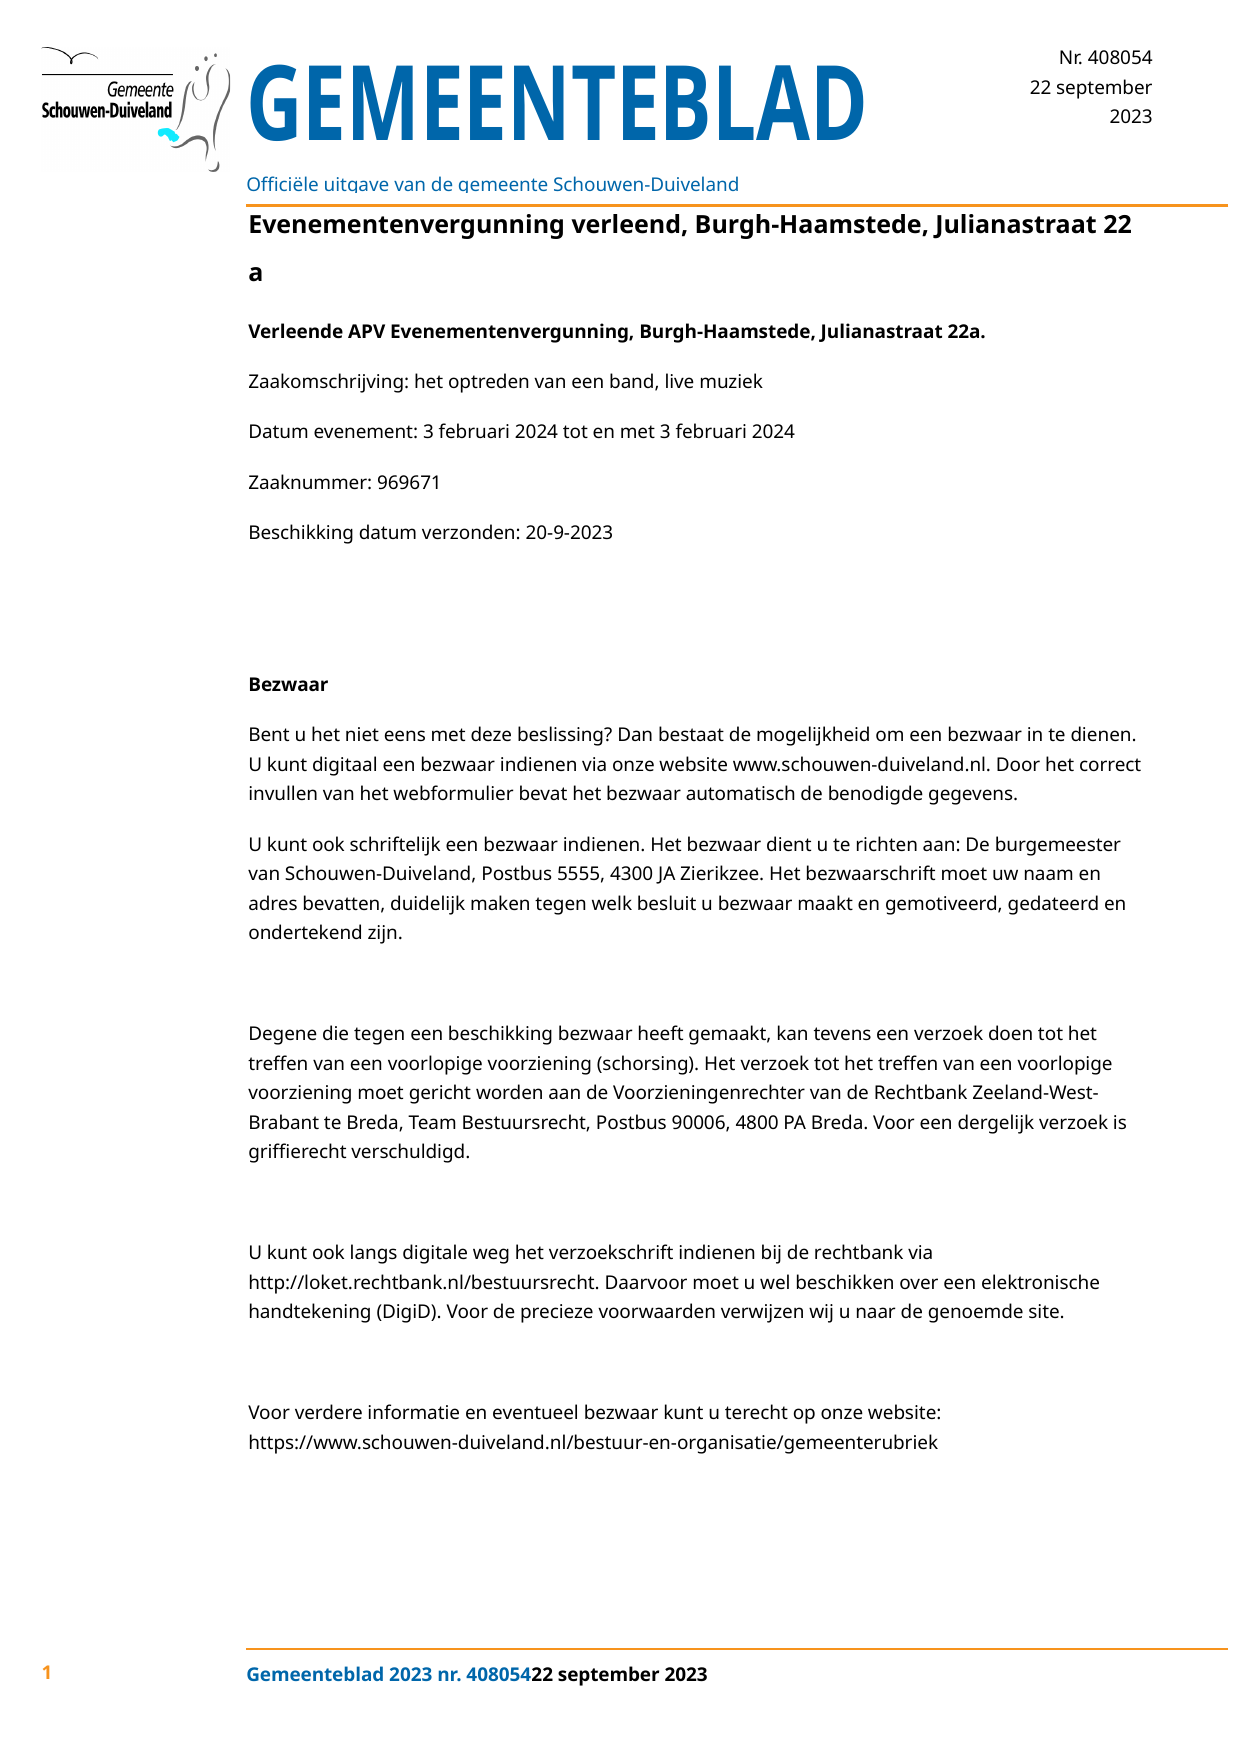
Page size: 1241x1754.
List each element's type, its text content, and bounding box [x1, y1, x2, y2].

text Voor verdere informatie en eventueel bezwaar kunt u terecht op onze website: https://www.schouwen-duiveland.nl/bestuur-en-organisatie/gemeenterubriek [248, 1399, 1152, 1455]
text Datum evenement: 3 februari 2024 tot en met 3 februari 2024 [248, 419, 1152, 444]
text Verleende APV Evenementenvergunning, Burgh-Haamstede, Julianastraat 22a. [248, 318, 1152, 344]
text Beschikking datum verzonden: 20-9-2023 [248, 519, 1152, 545]
text Zaakomschrijving: het optreden van een band, live muziek [248, 368, 1152, 394]
text Degene die tegen een beschikking bezwaar heeft gemaakt, kan tevens een verzoek doen tot het treffen van een voorlopige voorziening (schorsing). Het verzoek tot het treffen van een voorlopige voorziening moet gericht worden aan de Voorzieningenrechter van de Rechtbank Zeeland-West-Brabant te Breda, Team Bestuursrecht, Postbus 90006, 4800 PA Breda. Voor een dergelijk verzoek is griffierecht verschuldigd. [248, 1020, 1152, 1164]
text Evenementenvergunning verleend, Burgh-Haamstede, Julianastraat 22 a [248, 207, 1152, 288]
text U kunt ook langs digitale weg het verzoekschrift indienen bij de rechtbank via http://loket.rechtbank.nl/bestuursrecht. Daarvoor moet u wel beschikken over een elektronische handtekening (DigiD). Voor de precieze voorwaarden verwijzen wij u naar de genoemde site. [248, 1239, 1152, 1324]
text Zaaknummer: 969671 [248, 469, 1152, 495]
text Bent u het niet eens met deze beslissing? Dan bestaat de mogelijkheid om een bezwaar in te dienen. U kunt digitaal een bezwaar indienen via onze website www.schouwen-duiveland.nl. Door het correct invullen van het webformulier bevat het bezwaar automatisch de benodigde gegevens. [248, 721, 1152, 806]
picture [41, 47, 231, 172]
text U kunt ook schriftelijk een bezwaar indienen. Het bezwaar dient u te richten aan: De burgemeester van Schouwen-Duiveland, Postbus 5555, 4300 JA Zierikzee. Het bezwaarschrift moet uw naam en adres bevatten, duidelijk maken tegen welk besluit u bezwaar maakt en gemotiveerd, gedateerd en ondertekend zijn. [248, 831, 1152, 945]
text Bezwaar [248, 671, 1152, 697]
